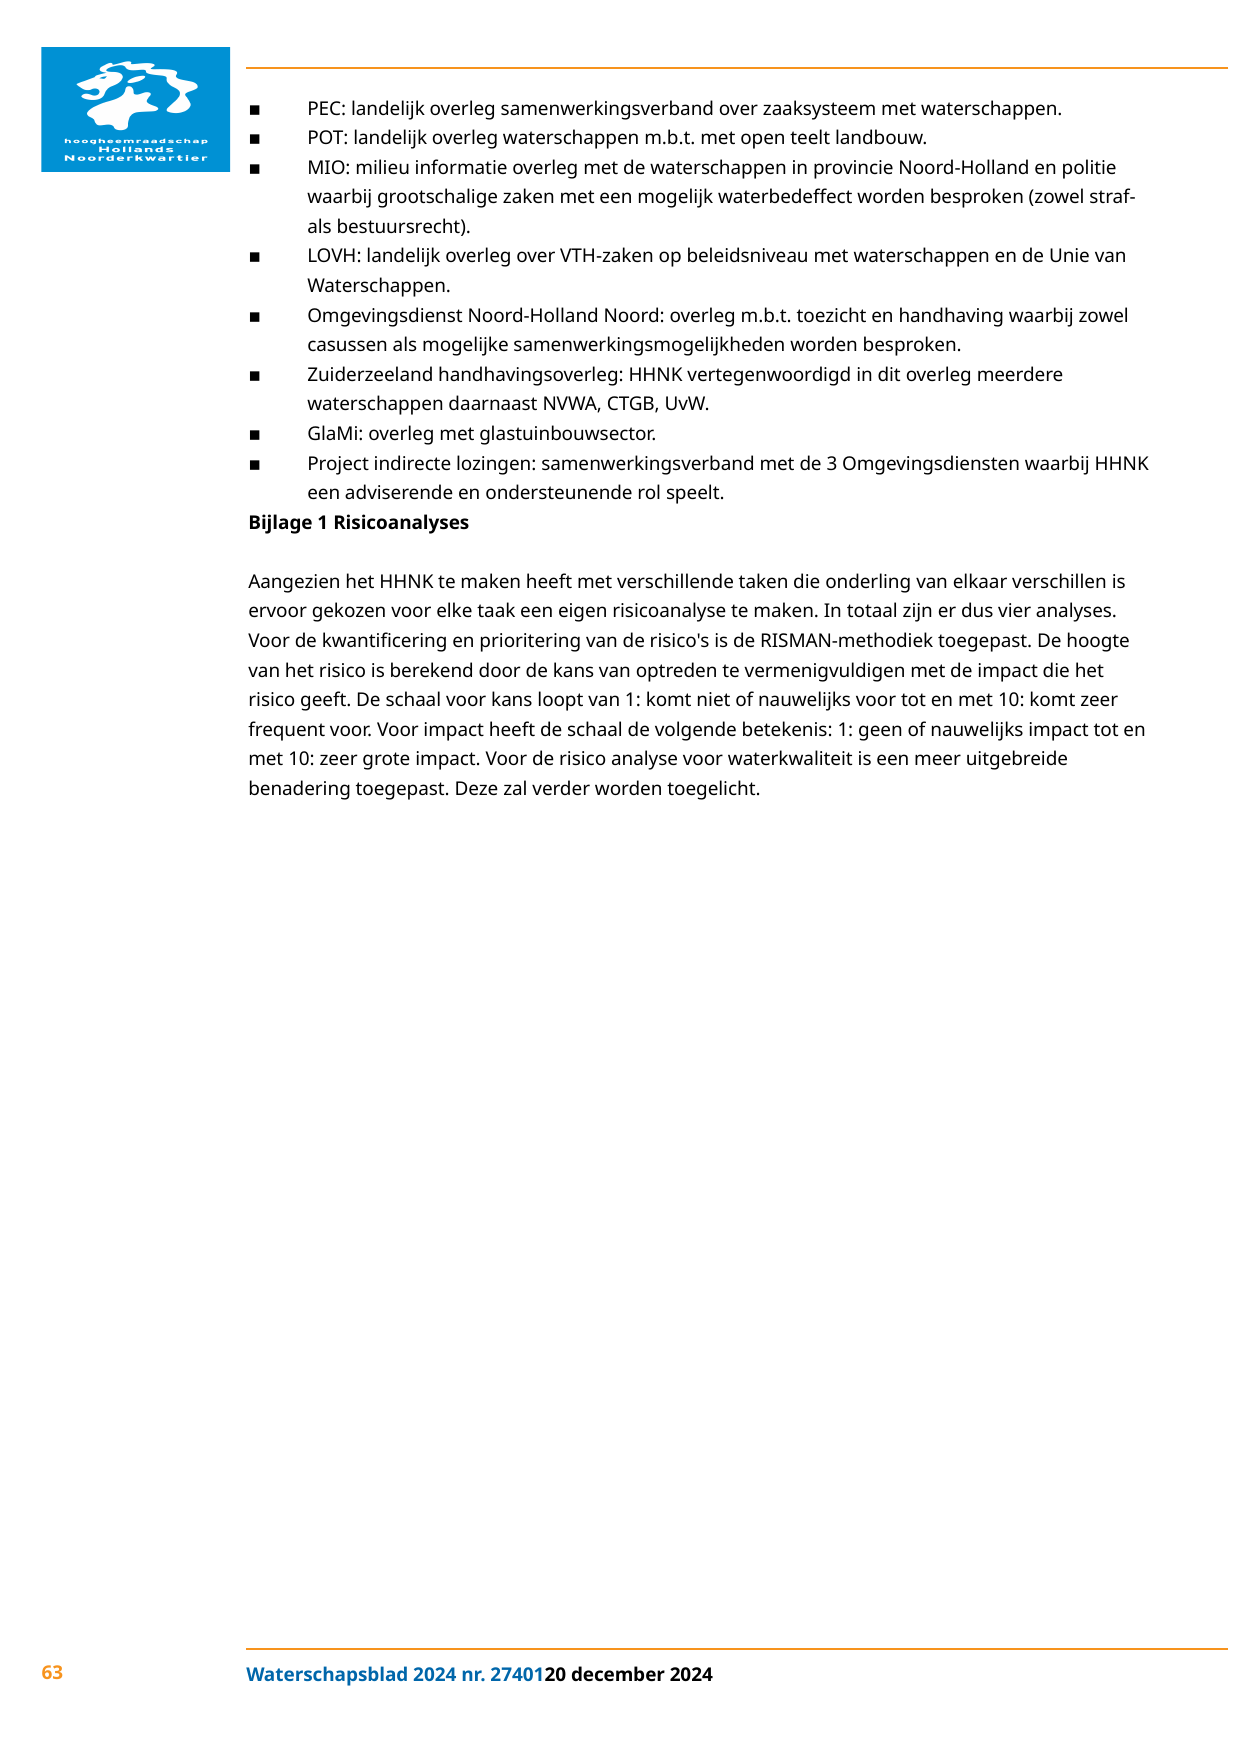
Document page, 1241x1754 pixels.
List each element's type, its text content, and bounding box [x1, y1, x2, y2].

text Bijlage 1 Risicoanalyses [248, 509, 1152, 535]
picture [88, 87, 157, 130]
list Omgevingsdienst Noord-Holland Noord: overleg m.b.t. toezicht en handhaving waarbij zowel casussen als mogelijke samenwerkingsmogelijkheden worden besproken. [248, 302, 1152, 357]
list PEC: landelijk overleg samenwerkingsverband over zaaksysteem met waterschappen. [248, 95, 1152, 121]
picture [118, 62, 197, 112]
list POT: landelijk overleg waterschappen m.b.t. met open teelt landbouw. [248, 124, 1152, 150]
text Aangezien het HHNK te maken heeft met verschillende taken die onderling van elkaar verschillen is ervoor gekozen voor elke taak een eigen risicoanalyse te maken. In totaal zijn er dus vier analyses. Voor de kwantificering en prioritering van de risico's is de RISMAN-methodiek toegepast. De hoogte van het risico is berekend door de kans van optreden te vermenigvuldigen met de impact die het risico geeft. De schaal voor kans loopt van 1: komt niet of nauwelijks voor tot en met 10: komt zeer frequent voor. Voor impact heeft de schaal de volgende betekenis: 1: geen of nauwelijks impact tot en met 10: zeer grote impact. Voor de risico analyse voor waterkwaliteit is een meer uitgebreide benadering toegepast. Deze zal verder worden toegelicht. [248, 568, 1152, 801]
list LOVH: landelijk overleg over VTH-zaken op beleidsniveau met waterschappen en de Unie van Waterschappen. [248, 243, 1152, 298]
list GlaMi: overleg met glastuinbouwsector. [248, 420, 1152, 446]
list MIO: milieu informatie overleg met de waterschappen in provincie Noord-Holland en politie waarbij grootschalige zaken met een mogelijk waterbedeffect worden besproken (zowel straf- als bestuursrecht). [248, 154, 1152, 239]
list Zuiderzeeland handhavingsoverleg: HHNK vertegenwoordigd in dit overleg meerdere waterschappen daarnaast NVWA, CTGB, UvW. [248, 361, 1152, 416]
picture [129, 76, 144, 82]
list Project indirecte lozingen: samenwerkingsverband met de 3 Omgevingsdiensten waarbij HHNK een adviserende en ondersteunende rol speelt. [248, 450, 1152, 505]
picture [78, 64, 122, 99]
